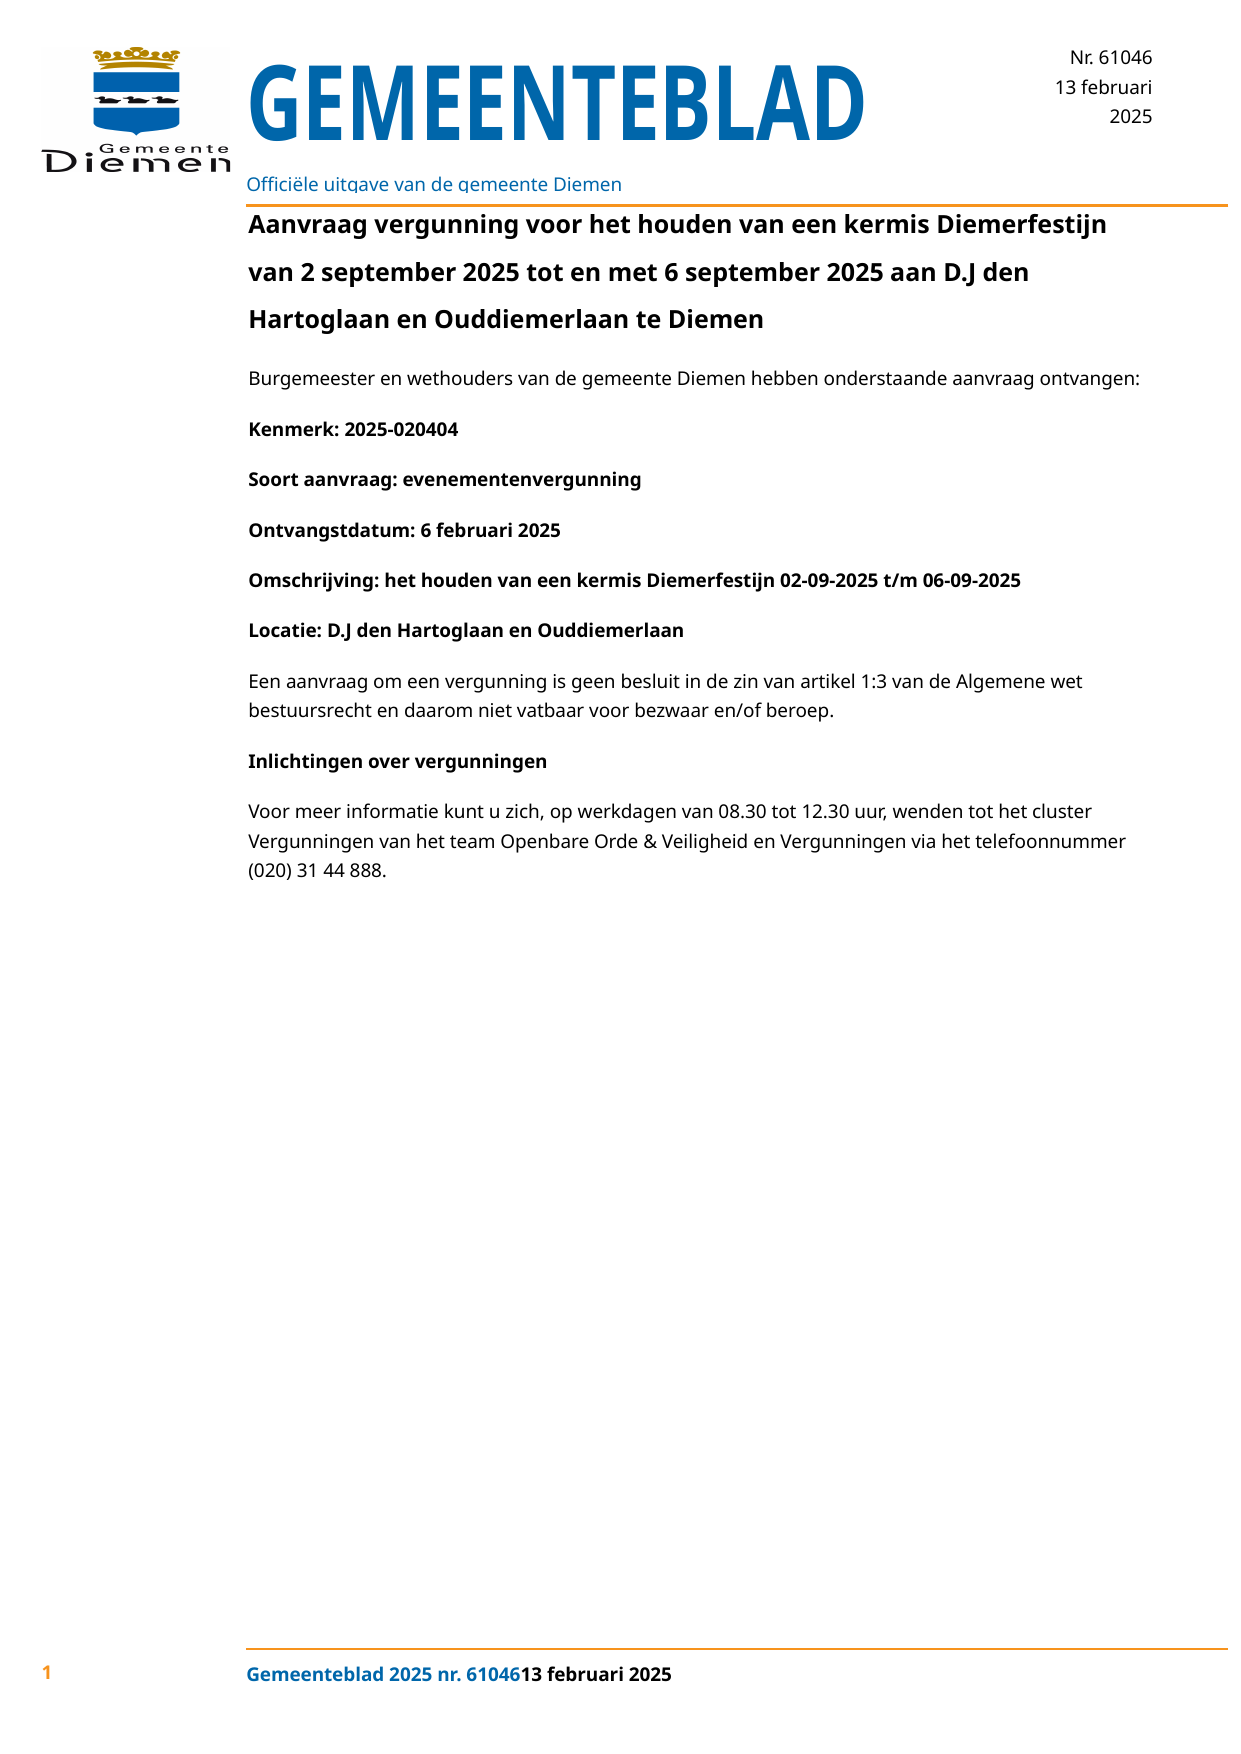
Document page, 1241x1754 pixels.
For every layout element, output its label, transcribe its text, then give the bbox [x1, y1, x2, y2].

text Kenmerk: 2025-020404 [248, 416, 1152, 442]
text Aanvraag vergunning voor het houden van een kermis Diemerfestijn van 2 september 2025 tot en met 6 september 2025 aan D.J den Hartoglaan en Ouddiemerlaan te Diemen [248, 207, 1152, 336]
text Burgemeester en wethouders van de gemeente Diemen hebben onderstaande aanvraag ontvangen: [248, 366, 1152, 391]
text Omschrijving: het houden van een kermis Diemerfestijn 02-09-2025 t/m 06-09-2025 [248, 567, 1152, 593]
picture [41, 47, 231, 172]
text Locatie: D.J den Hartoglaan en Ouddiemerlaan [248, 618, 1152, 643]
text Voor meer informatie kunt u zich, op werkdagen van 08.30 tot 12.30 uur, wenden tot het cluster Vergunningen van het team Openbare Orde & Veiligheid en Vergunningen via het telefoonnummer (020) 31 44 888. [248, 798, 1152, 883]
text Een aanvraag om een vergunning is geen besluit in de zin van artikel 1:3 van de Algemene wet bestuursrecht en daarom niet vatbaar voor bezwaar en/of beroep. [248, 668, 1152, 723]
text Inlichtingen over vergunningen [248, 748, 1152, 774]
text Ontvangstdatum: 6 februari 2025 [248, 517, 1152, 542]
text Soort aanvraag: evenementenvergunning [248, 466, 1152, 492]
